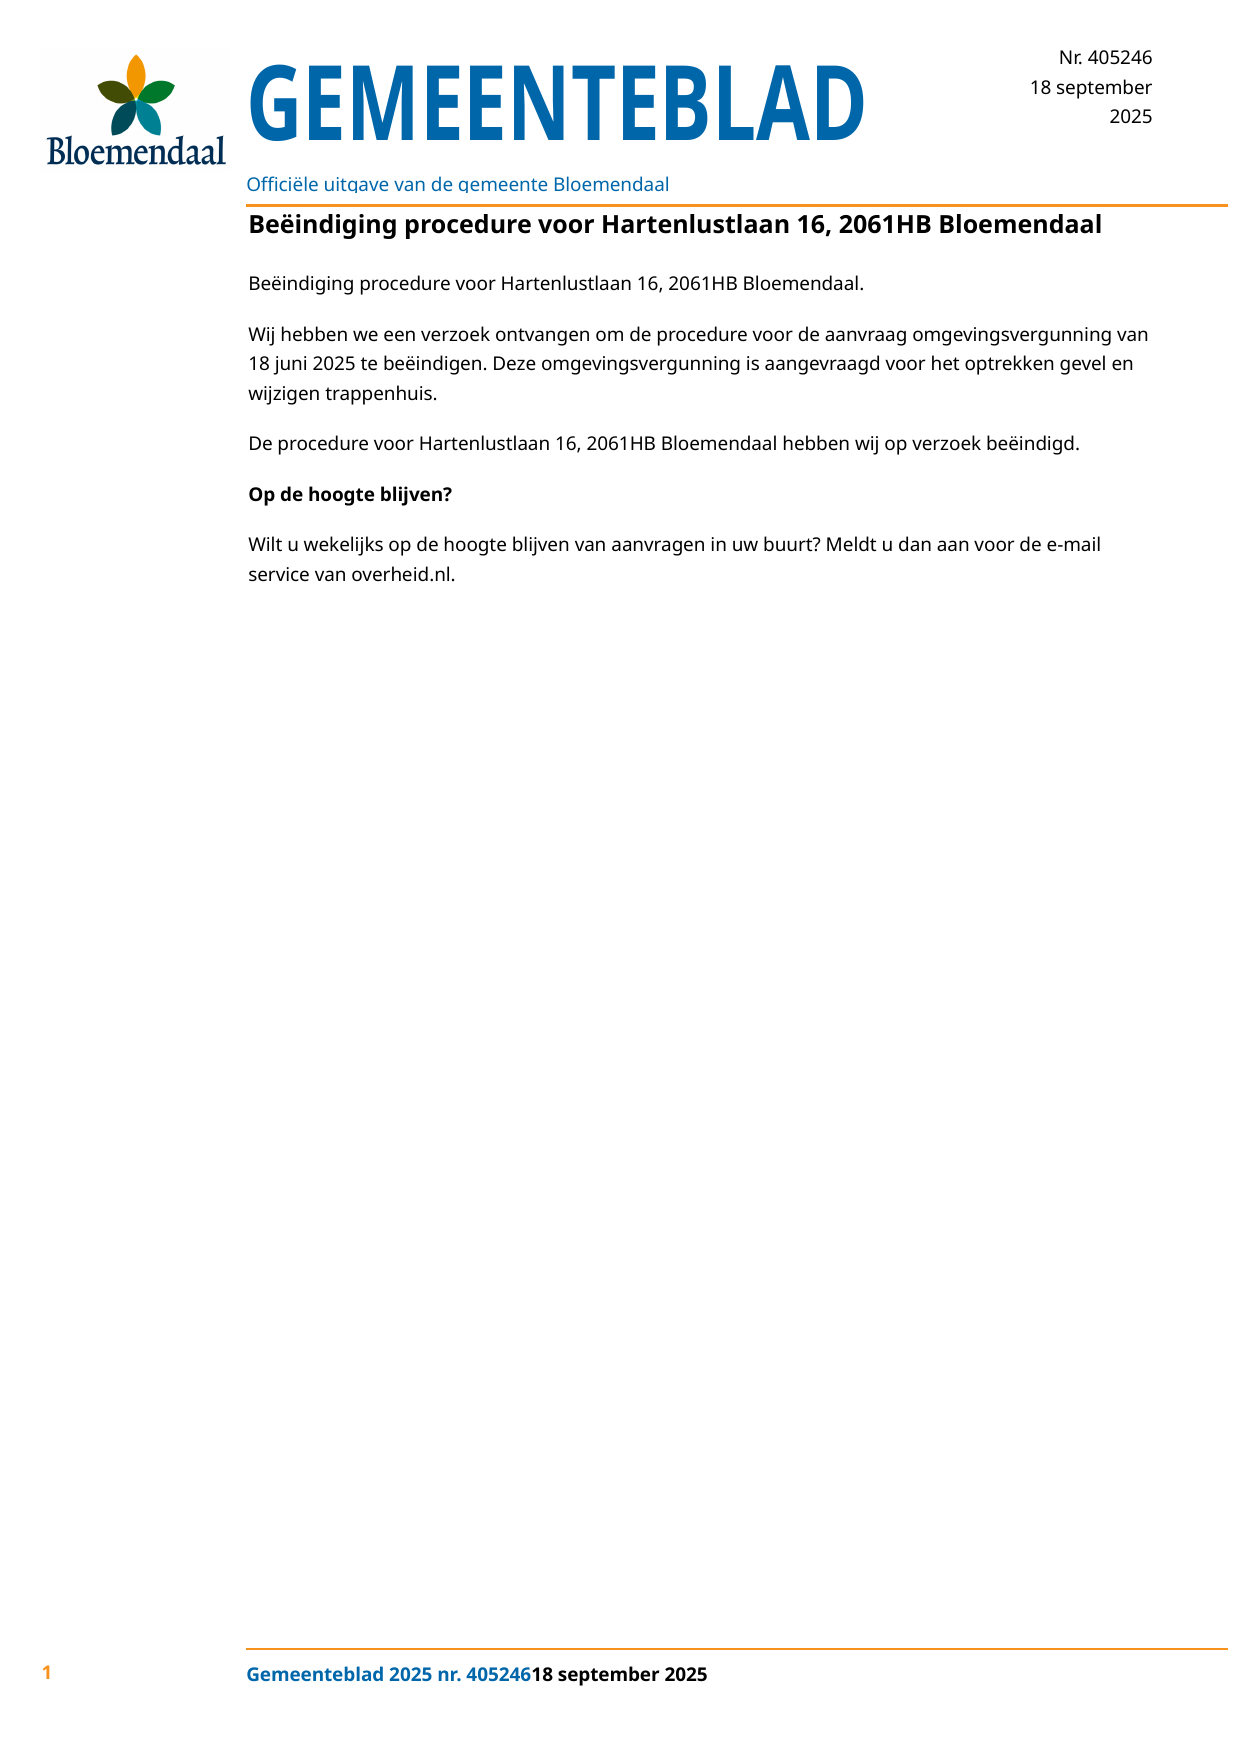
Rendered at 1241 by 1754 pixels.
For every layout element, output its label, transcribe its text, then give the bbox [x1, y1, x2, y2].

text De procedure voor Hartenlustlaan 16, 2061HB Bloemendaal hebben wij op verzoek beëindigd. [248, 430, 1152, 456]
text Beëindiging procedure voor Hartenlustlaan 16, 2061HB Bloemendaal [248, 207, 1152, 241]
text Wij hebben we een verzoek ontvangen om de procedure voor de aanvraag omgevingsvergunning van 18 juni 2025 te beëindigen. Deze omgevingsvergunning is aangevraagd voor het optrekken gevel en wijzigen trappenhuis. [248, 321, 1152, 406]
text Beëindiging procedure voor Hartenlustlaan 16, 2061HB Bloemendaal. [248, 270, 1152, 296]
picture [41, 47, 231, 172]
text Op de hoogte blijven? [248, 481, 1152, 506]
text Wilt u wekelijks op de hoogte blijven van aanvragen in uw buurt? Meldt u dan aan voor de e-mail service van overheid.nl. [248, 531, 1152, 586]
